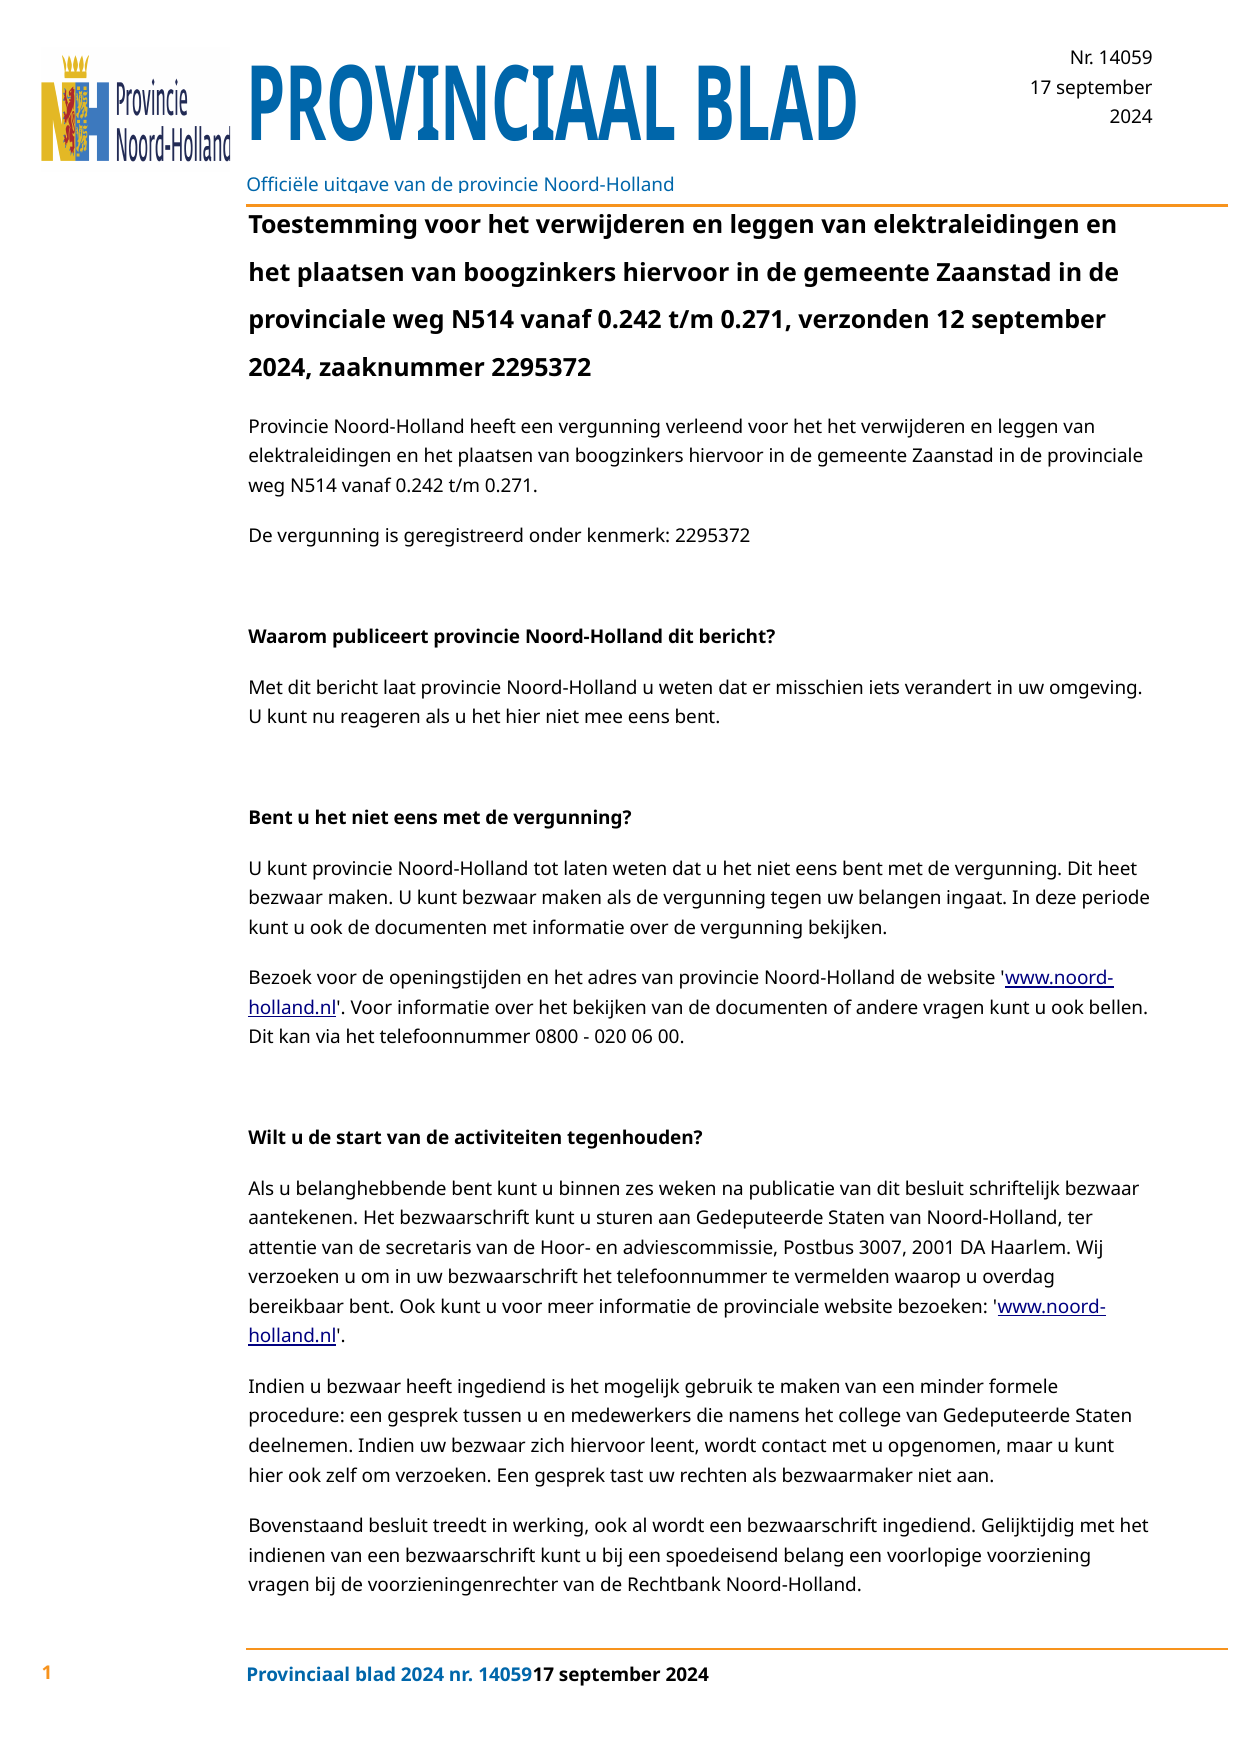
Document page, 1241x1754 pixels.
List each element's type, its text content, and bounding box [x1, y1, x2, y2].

text Bovenstaand besluit treedt in werking, ook al wordt een bezwaarschrift ingediend. Gelijktijdig met het indienen van een bezwaarschrift kunt u bij een spoedeisend belang een voorlopige voorziening vragen bij de voorzieningenrechter van de Rechtbank Noord-Holland. [248, 1512, 1152, 1597]
text U kunt provincie Noord-Holland tot laten weten dat u het niet eens bent met de vergunning. Dit heet bezwaar maken. U kunt bezwaar maken als de vergunning tegen uw belangen ingaat. In deze periode kunt u ook de documenten met informatie over de vergunning bekijken. [248, 855, 1152, 940]
text Waarom publiceert provincie Noord-Holland dit bericht? [248, 623, 1152, 649]
text Toestemming voor het verwijderen en leggen van elektraleidingen en het plaatsen van boogzinkers hiervoor in de gemeente Zaanstad in de provinciale weg N514 vanaf 0.242 t/m 0.271, verzonden 12 september 2024, zaaknummer 2295372 [248, 207, 1152, 384]
text Provincie Noord-Holland heeft een vergunning verleend voor het het verwijderen en leggen van elektraleidingen en het plaatsen van boogzinkers hiervoor in de gemeente Zaanstad in de provinciale weg N514 vanaf 0.242 t/m 0.271. [248, 413, 1152, 498]
text Bezoek voor de openingstijden en het adres van provincie Noord-Holland de website 'www.noord-holland.nl'. Voor informatie over het bekijken van de documenten of andere vragen kunt u ook bellen. Dit kan via het telefoonnummer 0800 - 020 06 00. [248, 964, 1152, 1049]
text Indien u bezwaar heeft ingediend is het mogelijk gebruik te maken van een minder formele procedure: een gesprek tussen u en medewerkers die namens het college van Gedeputeerde Staten deelnemen. Indien uw bezwaar zich hiervoor leent, wordt contact met u opgenomen, maar u kunt hier ook zelf om verzoeken. Een gesprek tast uw rechten als bezwaarmaker niet aan. [248, 1373, 1152, 1488]
text Bent u het niet eens met de vergunning? [248, 804, 1152, 830]
text De vergunning is geregistreerd onder kenmerk: 2295372 [248, 523, 1152, 548]
picture [41, 47, 231, 172]
text Als u belanghebbende bent kunt u binnen zes weken na publicatie van dit besluit schriftelijk bezwaar aantekenen. Het bezwaarschrift kunt u sturen aan Gedeputeerde Staten van Noord-Holland, ter attentie van de secretaris van de Hoor- en adviescommissie, Postbus 3007, 2001 DA Haarlem. Wij verzoeken u om in uw bezwaarschrift het telefoonnummer te vermelden waarop u overdag bereikbaar bent. Ook kunt u voor meer informatie de provinciale website bezoeken: 'www.noord-holland.nl'. [248, 1175, 1152, 1348]
text Met dit bericht laat provincie Noord-Holland u weten dat er misschien iets verandert in uw omgeving. U kunt nu reageren als u het hier niet mee eens bent. [248, 674, 1152, 729]
text Wilt u de start van de activiteiten tegenhouden? [248, 1124, 1152, 1150]
